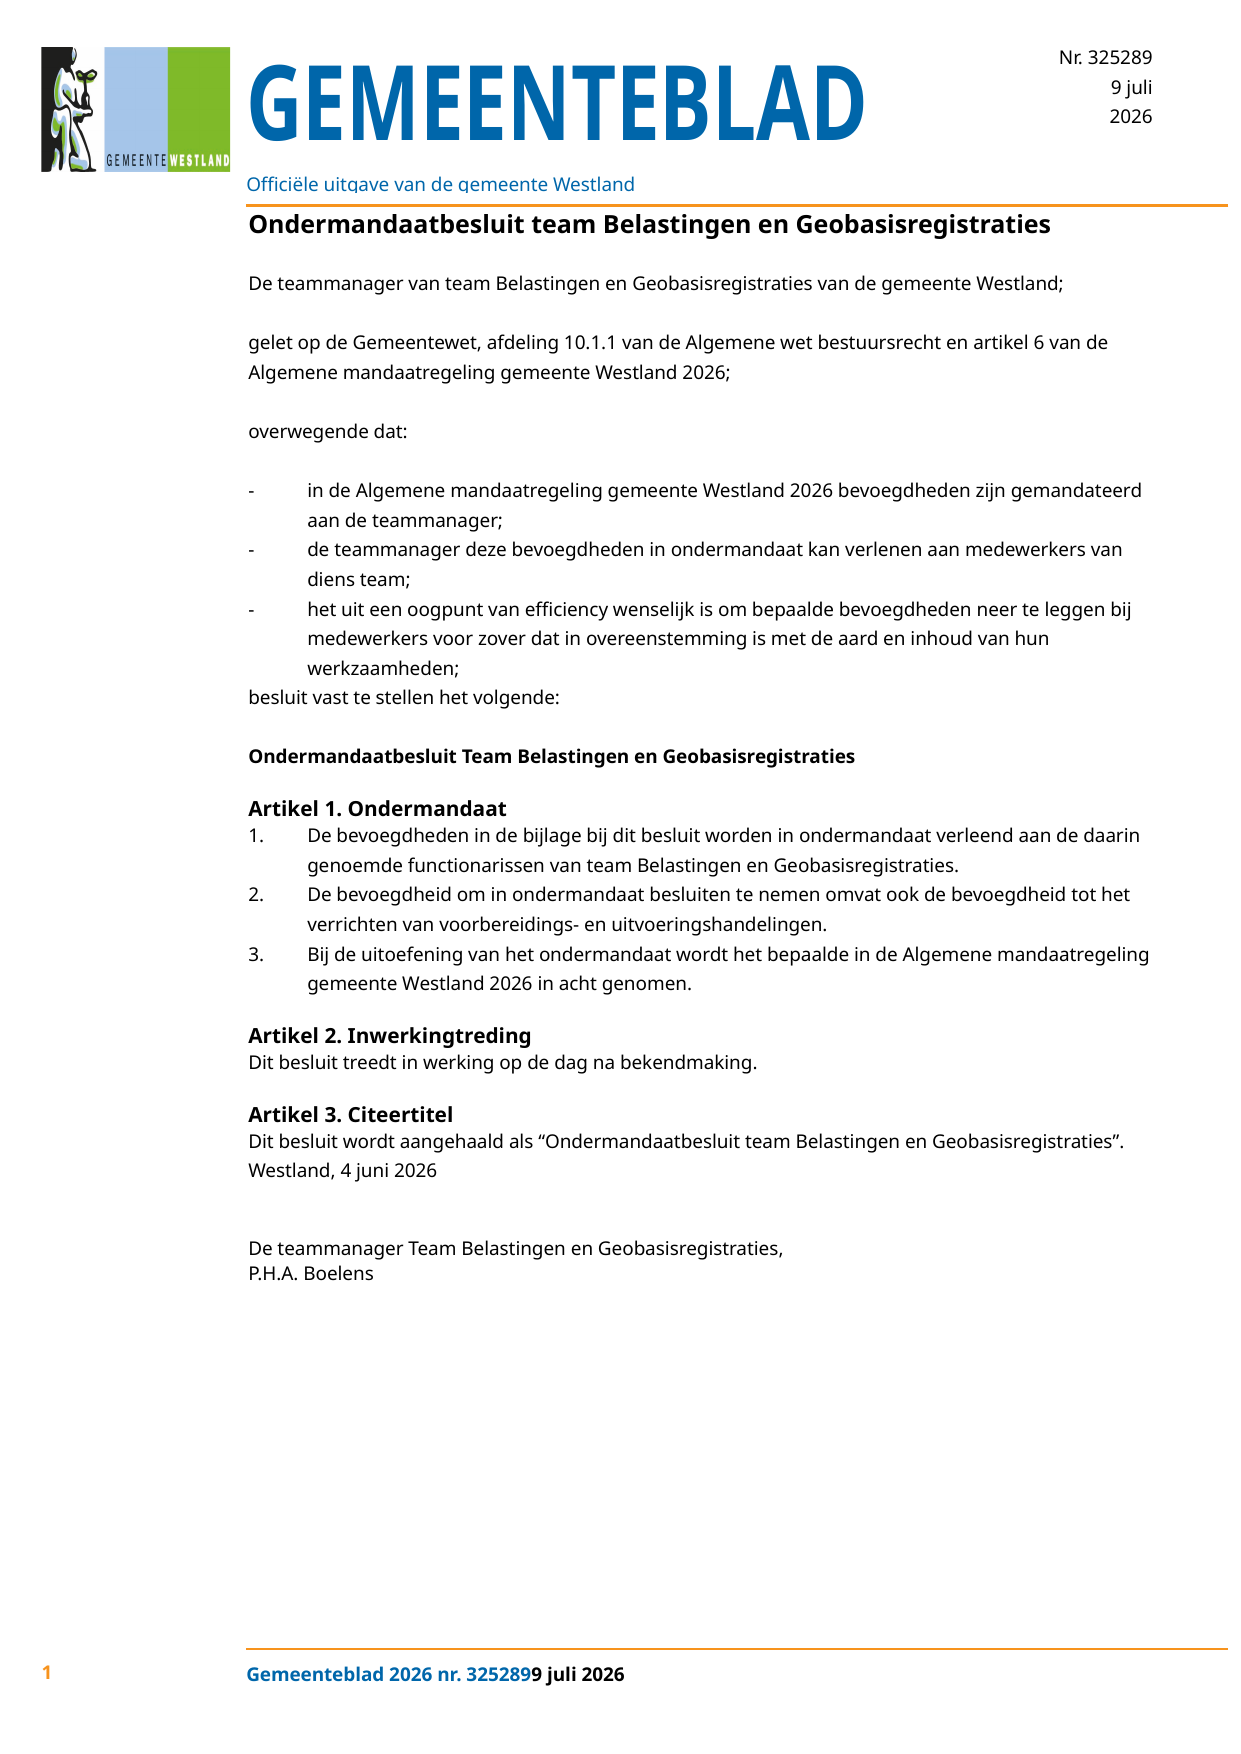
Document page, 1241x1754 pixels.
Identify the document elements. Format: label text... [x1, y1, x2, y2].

list de teammanager deze bevoegdheden in ondermandaat kan verlenen aan medewerkers van diens team; [248, 537, 1152, 592]
text gelet op de Gemeentewet, afdeling 10.1.1 van de Algemene wet bestuursrecht en artikel 6 van de Algemene mandaatregeling gemeente Westland 2026; [248, 329, 1152, 385]
list het uit een oogpunt van efficiency wenselijk is om bepaalde bevoegdheden neer te leggen bij medewerkers voor zover dat in overeenstemming is met de aard en inhoud van hun werkzaamheden; [248, 596, 1152, 681]
text Artikel 3. Citeertitel [248, 1100, 1152, 1128]
text Dit besluit treedt in werking op de dag na bekendmaking. [248, 1049, 1152, 1075]
text Westland, 4 juni 2026 [248, 1158, 1152, 1183]
text De teammanager van team Belastingen en Geobasisregistraties van de gemeente Westland; [248, 270, 1152, 296]
text overwegende dat: [248, 418, 1152, 444]
text De teammanager Team Belastingen en Geobasisregistraties, [248, 1235, 1152, 1261]
text Artikel 2. Inwerkingtreding [248, 1021, 1152, 1049]
text Ondermandaatbesluit team Belastingen en Geobasisregistraties [248, 207, 1152, 241]
picture [41, 47, 231, 172]
text besluit vast te stellen het volgende: [248, 684, 1152, 710]
list De bevoegdheden in de bijlage bij dit besluit worden in ondermandaat verleend aan de daarin genoemde functionarissen van team Belastingen en Geobasisregistraties. [248, 822, 1152, 878]
text P.H.A. Boelens [248, 1261, 1152, 1286]
text Artikel 1. Ondermandaat [248, 794, 1152, 822]
list in de Algemene mandaatregeling gemeente Westland 2026 bevoegdheden zijn gemandateerd aan de teammanager; [248, 477, 1152, 533]
text Ondermandaatbesluit Team Belastingen en Geobasisregistraties [248, 744, 1152, 769]
text Dit besluit wordt aangehaald als “Ondermandaatbesluit team Belastingen en Geobasisregistraties”. [248, 1128, 1152, 1154]
list De bevoegdheid om in ondermandaat besluiten te nemen omvat ook de bevoegdheid tot het verrichten van voorbereidings- en uitvoeringshandelingen. [248, 882, 1152, 937]
list Bij de uitoefening van het ondermandaat wordt het bepaalde in de Algemene mandaatregeling gemeente Westland 2026 in acht genomen. [248, 941, 1152, 996]
